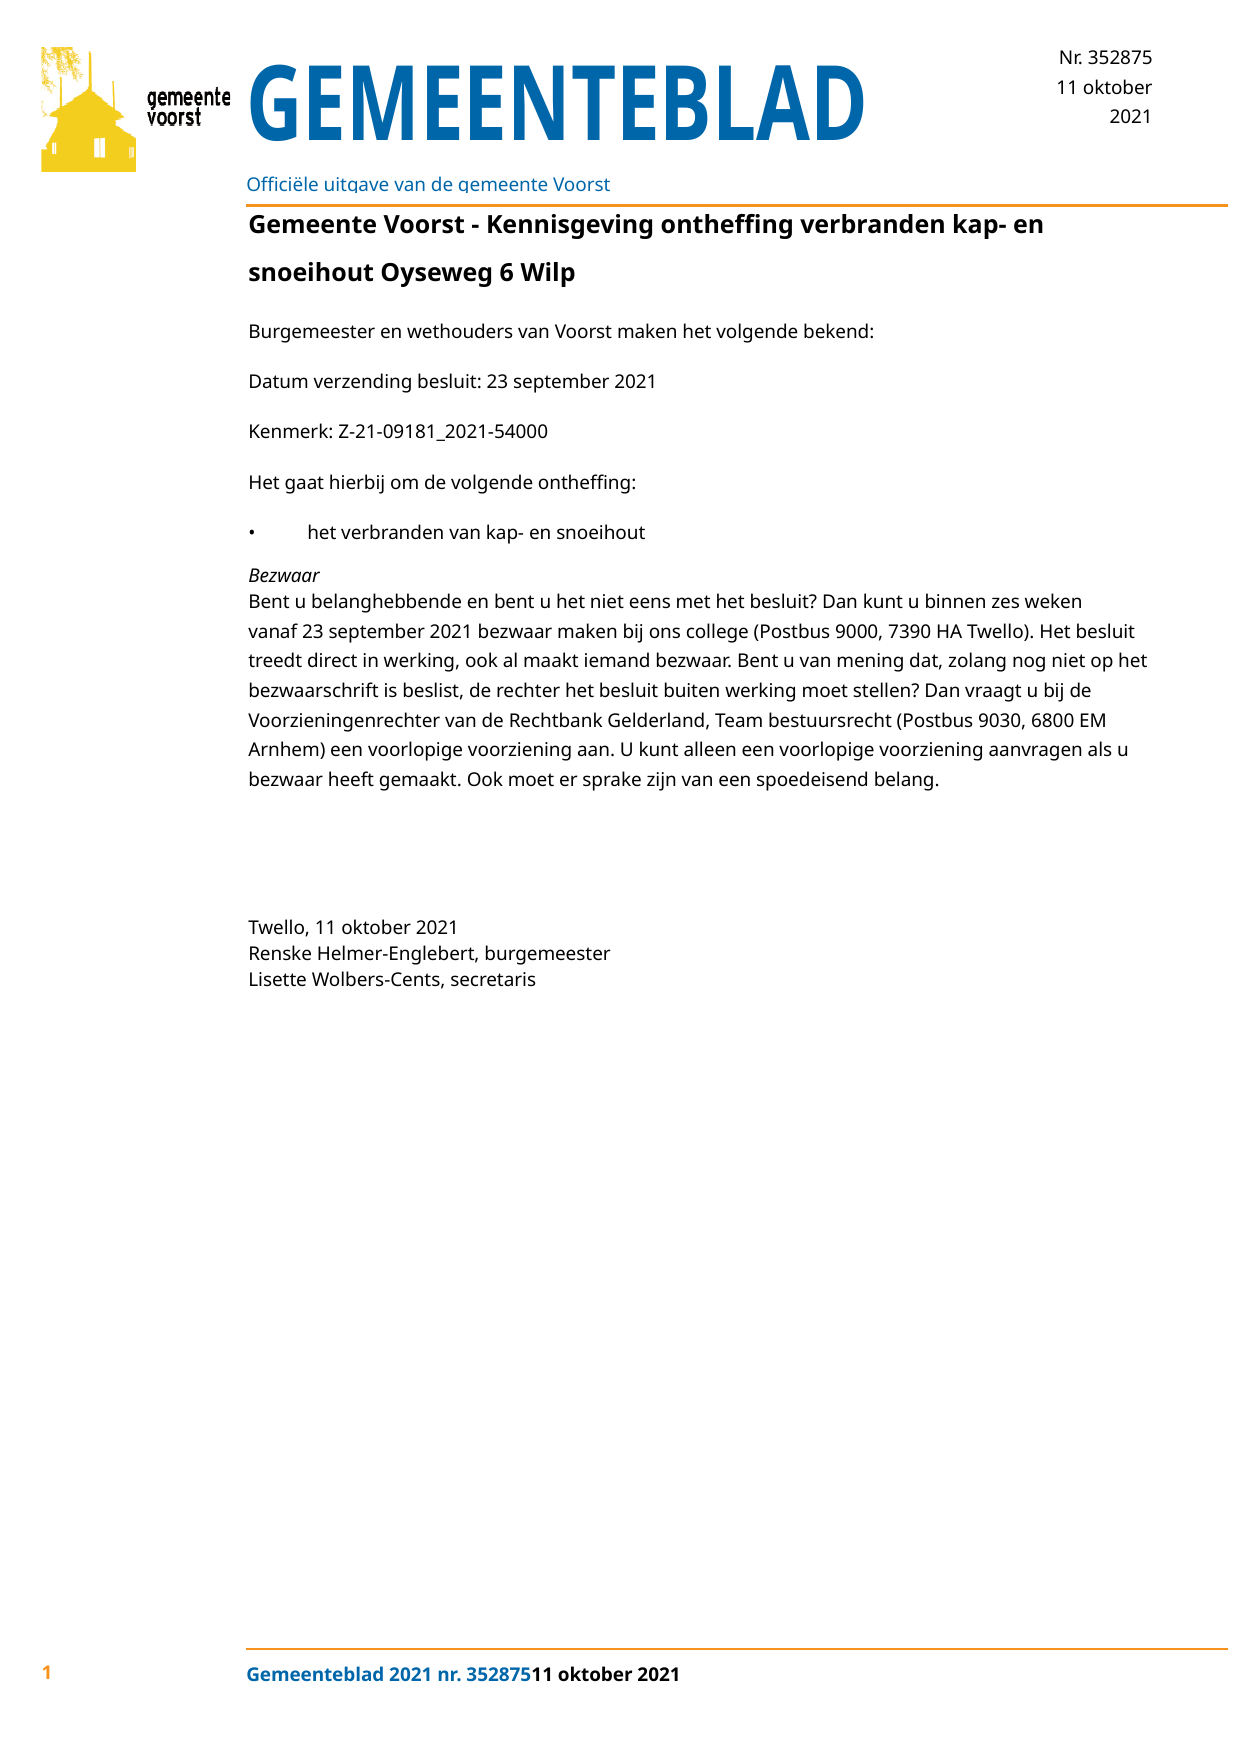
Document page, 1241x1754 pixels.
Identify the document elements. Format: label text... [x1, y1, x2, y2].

text Twello, 11 oktober 2021 [248, 914, 1152, 940]
text Gemeente Voorst - Kennisgeving ontheffing verbranden kap- en snoeihout Oyseweg 6 Wilp [248, 207, 1152, 288]
text Kenmerk: Z-21-09181_2021-54000 [248, 419, 1152, 444]
text Burgemeester en wethouders van Voorst maken het volgende bekend: [248, 318, 1152, 344]
list het verbranden van kap- en snoeihout [248, 519, 1152, 545]
text Het gaat hierbij om de volgende ontheffing: [248, 469, 1152, 495]
text Datum verzending besluit: 23 september 2021 [248, 368, 1152, 394]
text Bezwaar [248, 563, 1152, 588]
text Lisette Wolbers-Cents, secretaris [248, 966, 1152, 992]
picture [41, 47, 231, 172]
text Renske Helmer-Englebert, burgemeester [248, 940, 1152, 966]
text Bent u belanghebbende en bent u het niet eens met het besluit? Dan kunt u binnen zes weken vanaf 23 september 2021 bezwaar maken bij ons college (Postbus 9000, 7390 HA Twello). Het besluit treedt direct in werking, ook al maakt iemand bezwaar. Bent u van mening dat, zolang nog niet op het bezwaarschrift is beslist, de rechter het besluit buiten werking moet stellen? Dan vraagt u bij de Voorzieningenrechter van de Rechtbank Gelderland, Team bestuursrecht (Postbus 9030, 6800 EM Arnhem) een voorlopige voorziening aan. U kunt alleen een voorlopige voorziening aanvragen als u bezwaar heeft gemaakt. Ook moet er sprake zijn van een spoedeisend belang. [248, 588, 1152, 792]
